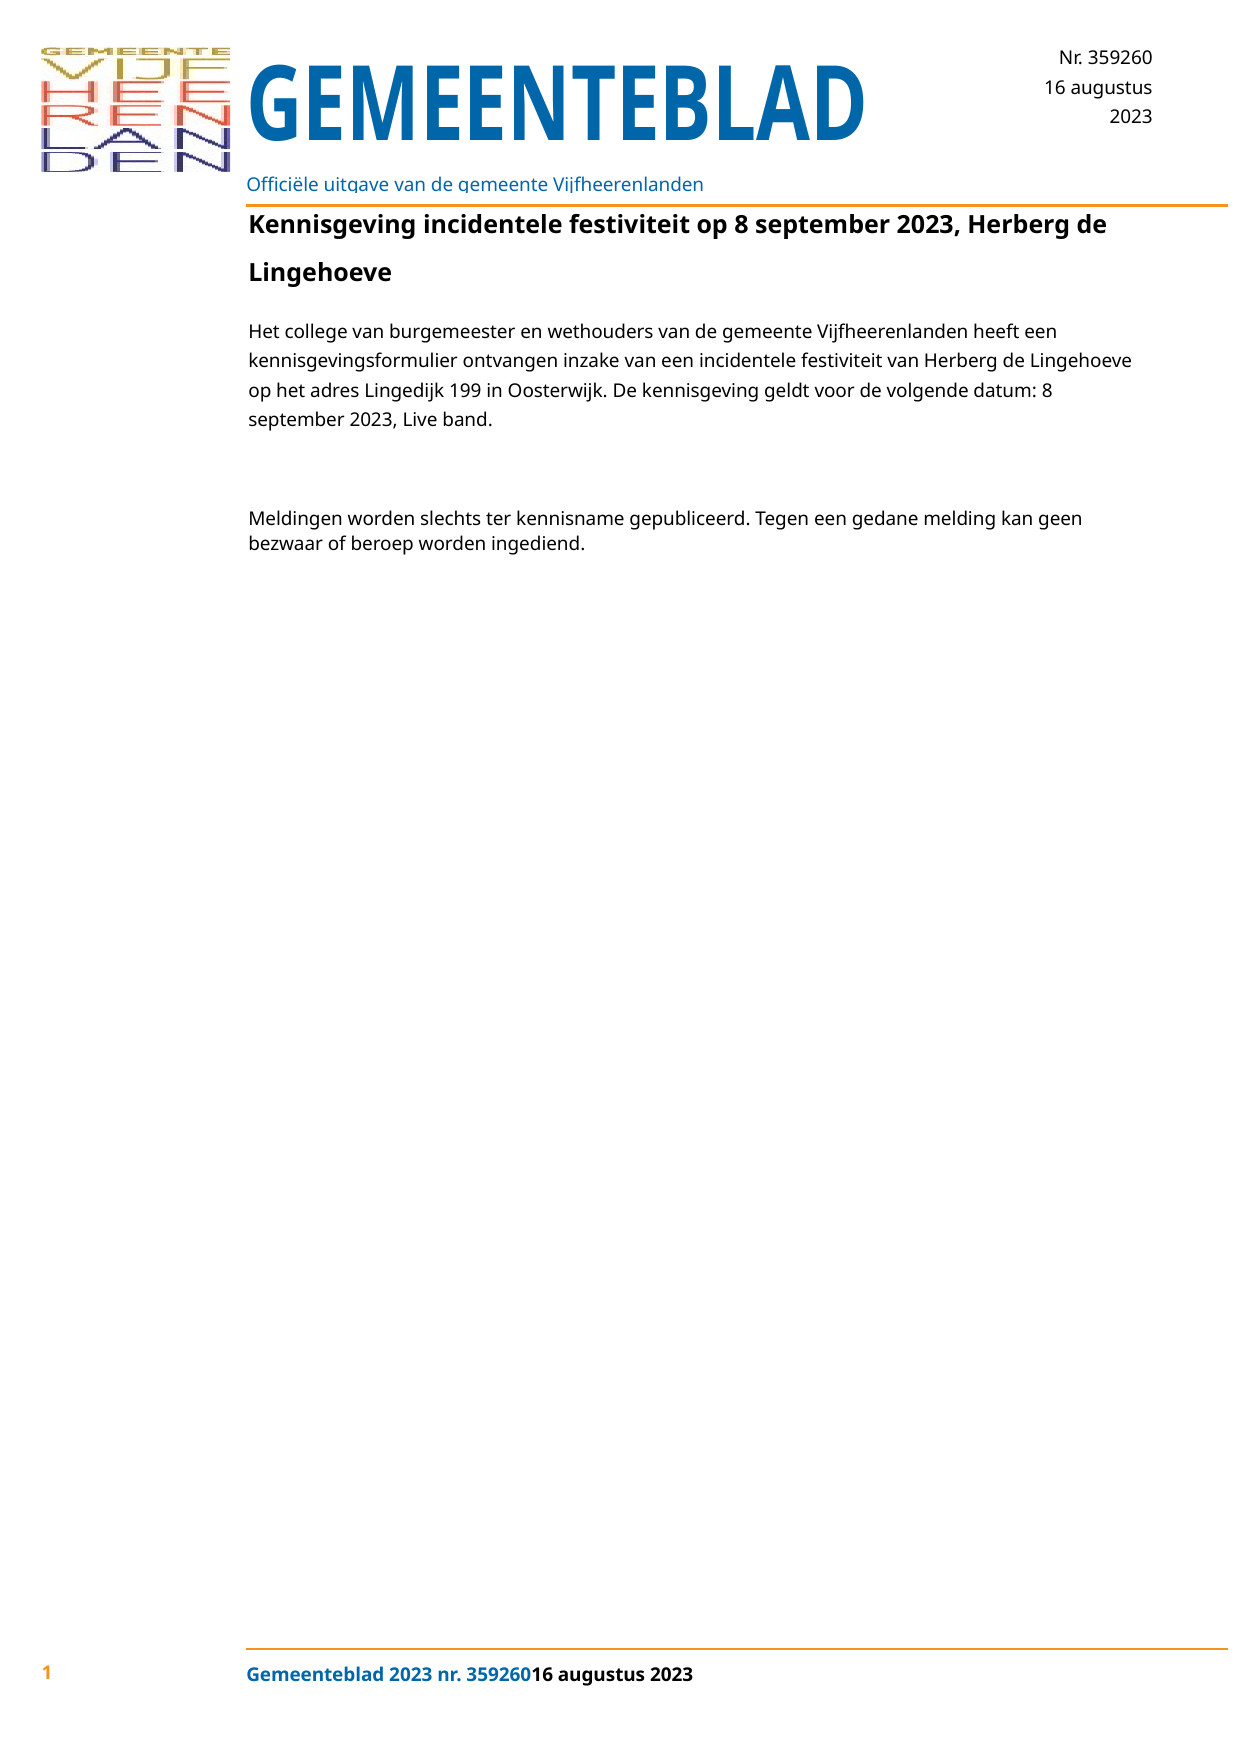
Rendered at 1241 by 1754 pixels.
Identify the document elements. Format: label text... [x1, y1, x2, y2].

picture [41, 47, 231, 172]
text Het college van burgemeester en wethouders van de gemeente Vijfheerenlanden heeft een kennisgevingsformulier ontvangen inzake van een incidentele festiviteit van Herberg de Lingehoeve op het adres Lingedijk 199 in Oosterwijk. De kennisgeving geldt voor de volgende datum: 8 september 2023, Live band. [248, 318, 1152, 432]
text Meldingen worden slechts ter kennisname gepubliceerd. Tegen een gedane melding kan geen bezwaar of beroep worden ingediend. [248, 505, 1152, 556]
text Kennisgeving incidentele festiviteit op 8 september 2023, Herberg de Lingehoeve [248, 207, 1152, 288]
